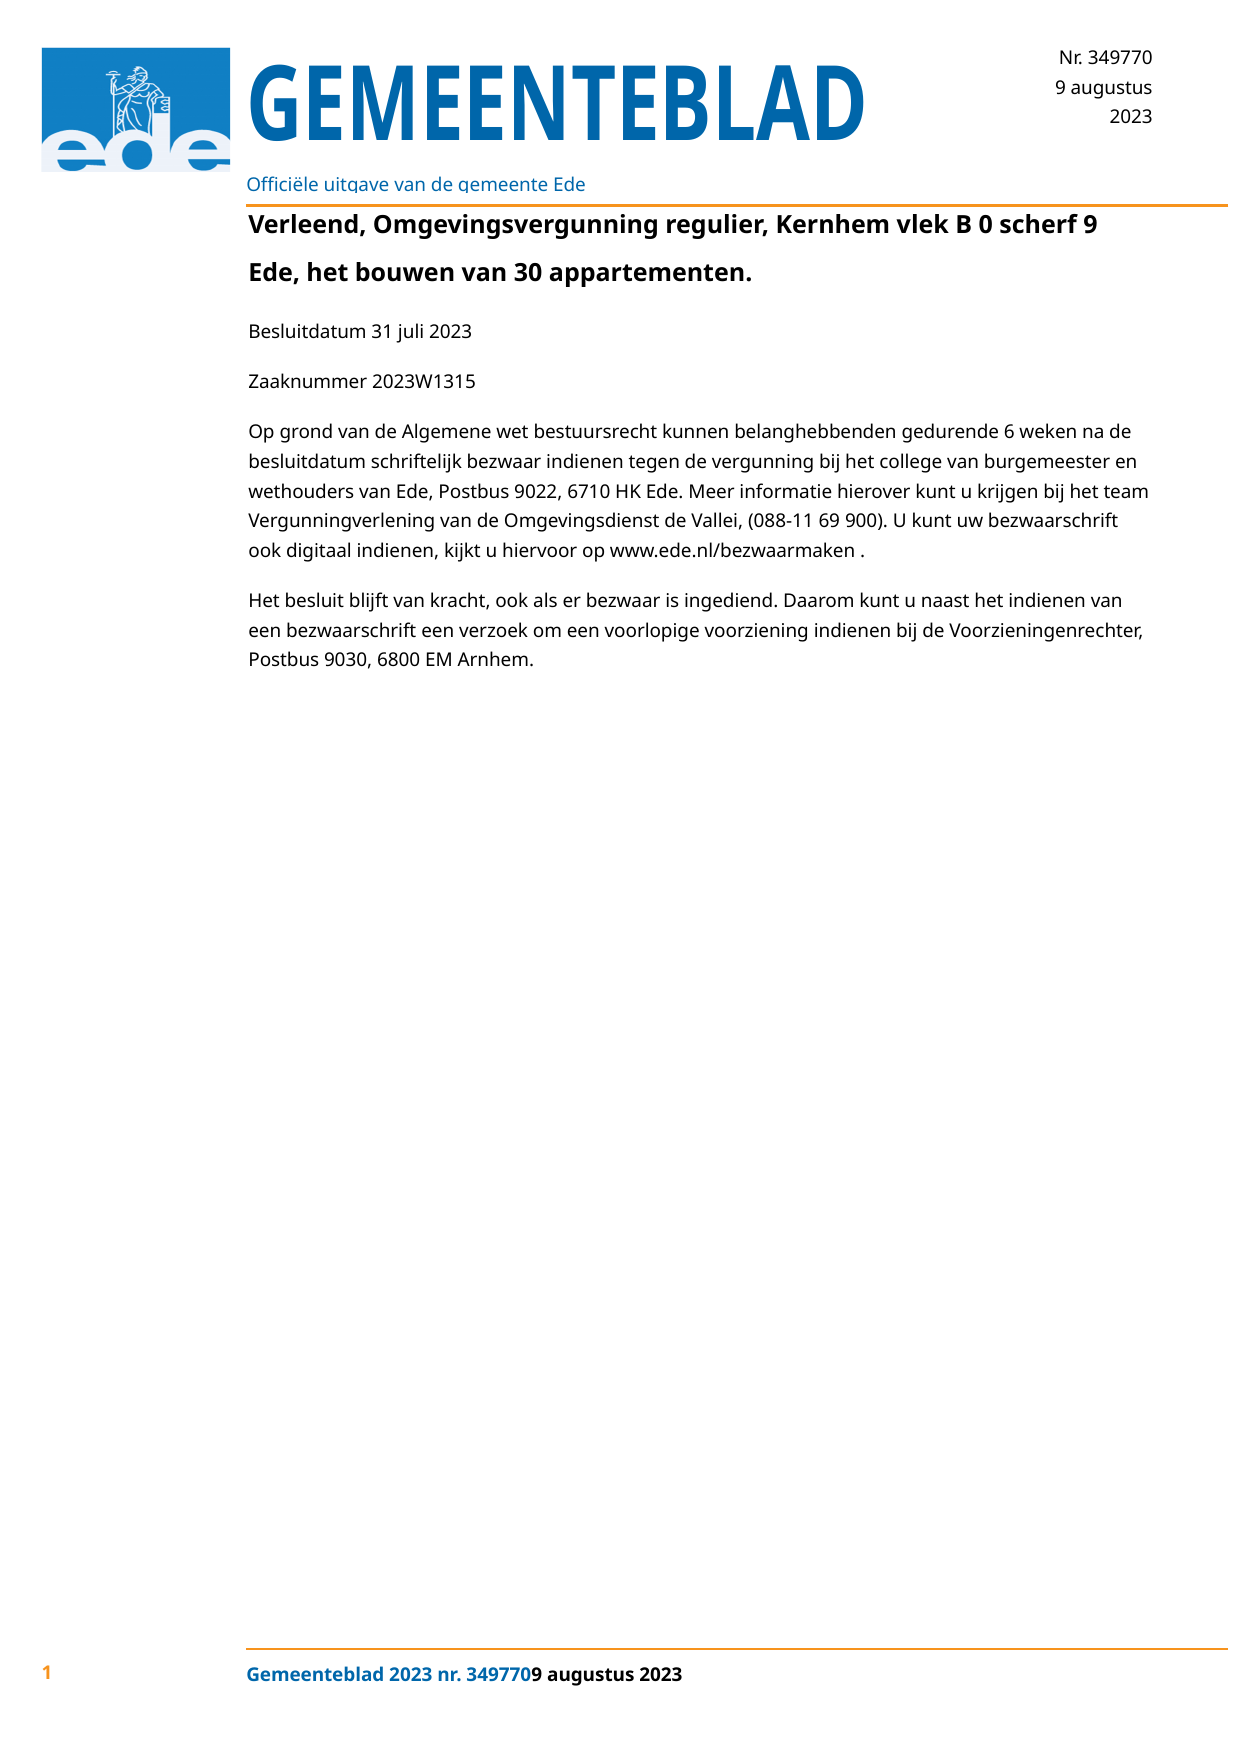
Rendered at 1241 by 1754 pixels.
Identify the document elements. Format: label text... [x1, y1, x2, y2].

text Het besluit blijft van kracht, ook als er bezwaar is ingediend. Daarom kunt u naast het indienen van een bezwaarschrift een verzoek om een voorlopige voorziening indienen bij de Voorzieningenrechter, Postbus 9030, 6800 EM Arnhem. [248, 587, 1152, 672]
text Verleend, Omgevingsvergunning regulier, Kernhem vlek B 0 scherf 9 Ede, het bouwen van 30 appartementen. [248, 207, 1152, 288]
text Op grond van de Algemene wet bestuursrecht kunnen belanghebbenden gedurende 6 weken na de besluitdatum schriftelijk bezwaar indienen tegen de vergunning bij het college van burgemeester en wethouders van Ede, Postbus 9022, 6710 HK Ede. Meer informatie hierover kunt u krijgen bij het team Vergunningverlening van de Omgevingsdienst de Vallei, (088-11 69 900). U kunt uw bezwaarschrift ook digitaal indienen, kijkt u hiervoor op www.ede.nl/bezwaarmaken . [248, 419, 1152, 563]
text Besluitdatum 31 juli 2023 [248, 318, 1152, 344]
picture [41, 47, 231, 172]
text Zaaknummer 2023W1315 [248, 368, 1152, 394]
